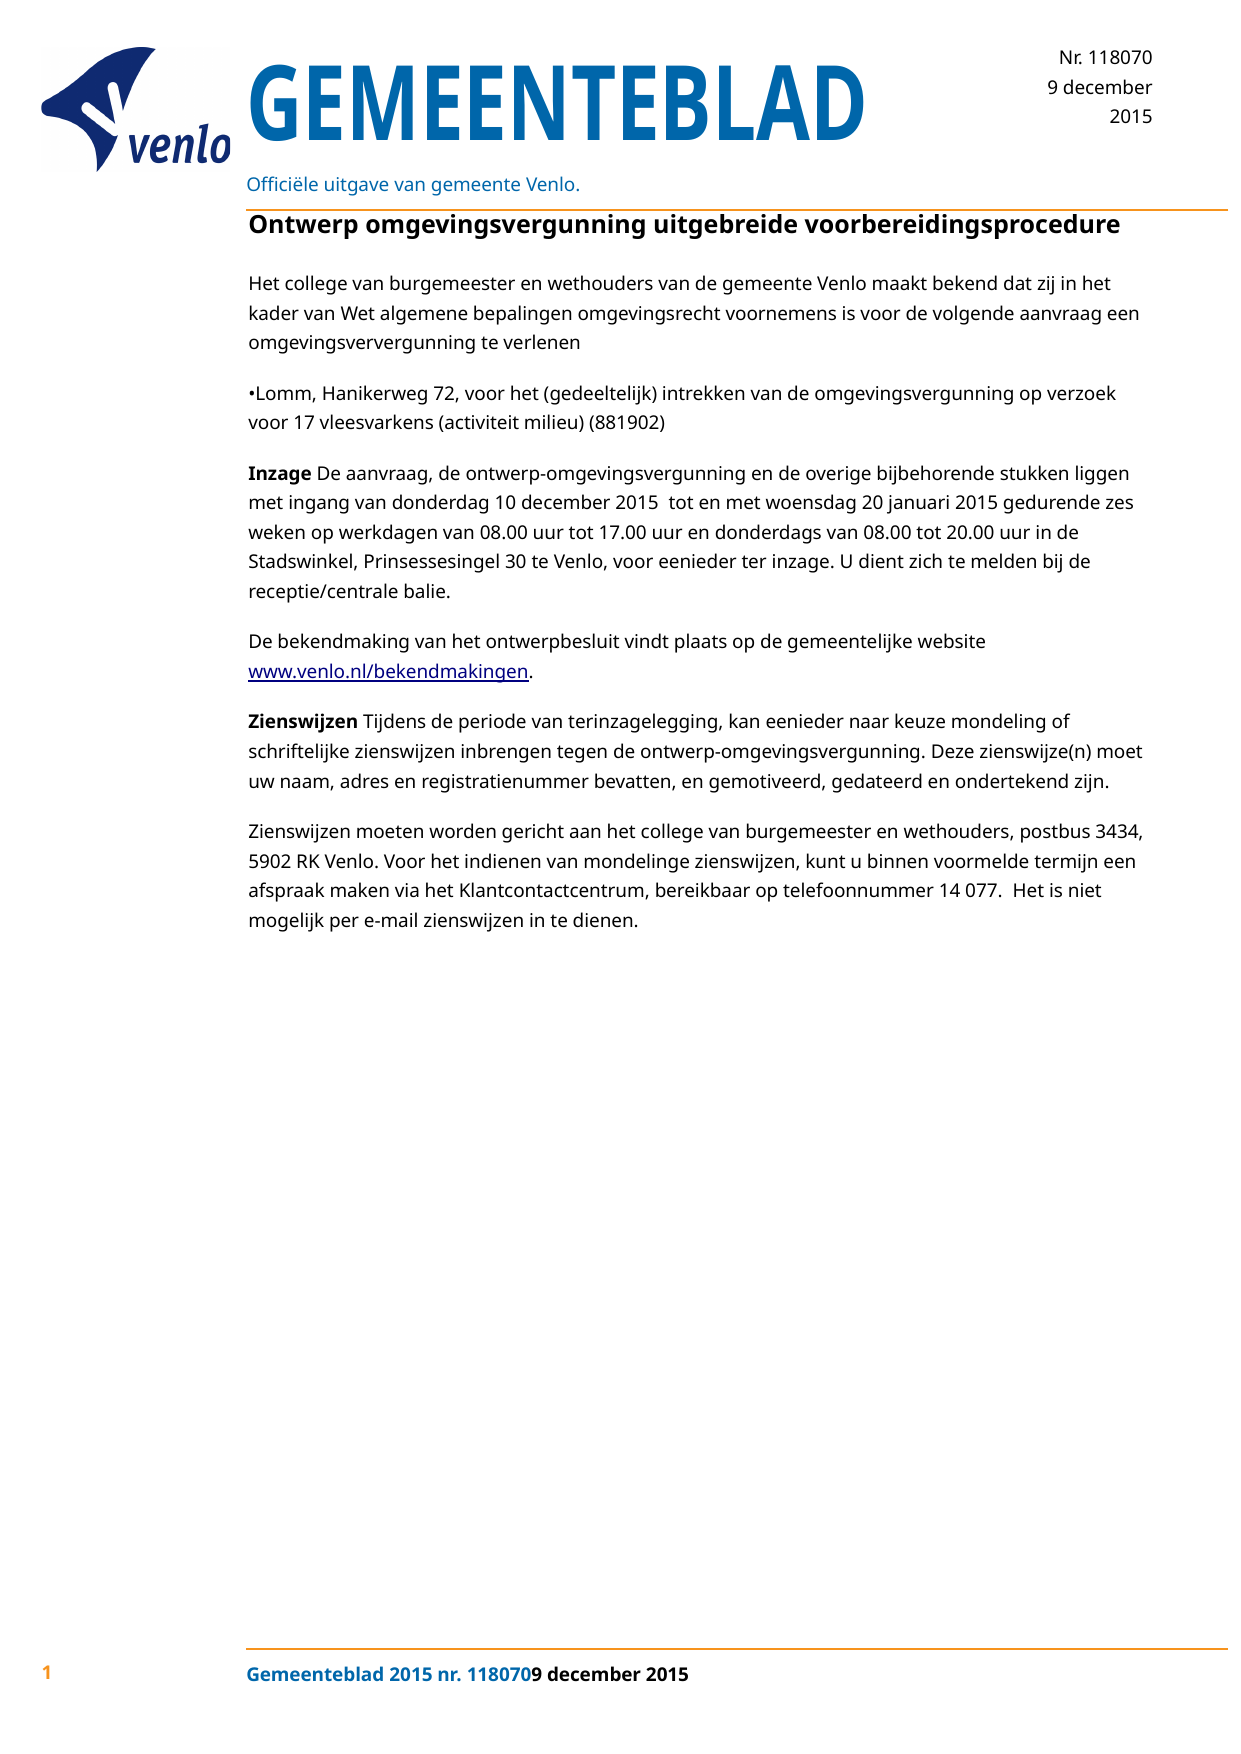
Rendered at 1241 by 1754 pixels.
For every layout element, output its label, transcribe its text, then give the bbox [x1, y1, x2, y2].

text Het college van burgemeester en wethouders van de gemeente Venlo maakt bekend dat zij in het kader van Wet algemene bepalingen omgevingsrecht voornemens is voor de volgende aanvraag een omgevingsververgunning te verlenen [248, 270, 1152, 355]
text Zienswijzen Tijdens de periode van terinzagelegging, kan eenieder naar keuze mondeling of schriftelijke zienswijzen inbrengen tegen de ontwerp-omgevingsvergunning. Deze zienswijze(n) moet uw naam, adres en registratienummer bevatten, en gemotiveerd, gedateerd en ondertekend zijn. [248, 709, 1152, 793]
text De bekendmaking van het ontwerpbesluit vindt plaats op de gemeentelijke website www.venlo.nl/bekendmakingen. [248, 629, 1152, 684]
text •Lomm, Hanikerweg 72, voor het (gedeeltelijk) intrekken van de omgevingsvergunning op verzoek voor 17 vleesvarkens (activiteit milieu) (881902) [248, 380, 1152, 435]
text Ontwerp omgevingsvergunning uitgebreide voorbereidingsprocedure [248, 211, 1152, 241]
text Zienswijzen moeten worden gericht aan het college van burgemeester en wethouders, postbus 3434, 5902 RK Venlo. Voor het indienen van mondelinge zienswijzen, kunt u binnen voormelde termijn een afspraak maken via het Klantcontactcentrum, bereikbaar op telefoonnummer 14 077. Het is niet mogelijk per e-mail zienswijzen in te dienen. [248, 818, 1152, 933]
text Inzage De aanvraag, de ontwerp-omgevingsvergunning en de overige bijbehorende stukken liggen met ingang van donderdag 10 december 2015 tot en met woensdag 20 januari 2015 gedurende zes weken op werkdagen van 08.00 uur tot 17.00 uur en donderdags van 08.00 tot 20.00 uur in de Stadswinkel, Prinsessesingel 30 te Venlo, voor eenieder ter inzage. U dient zich te melden bij de receptie/centrale balie. [248, 460, 1152, 604]
picture [41, 47, 231, 172]
